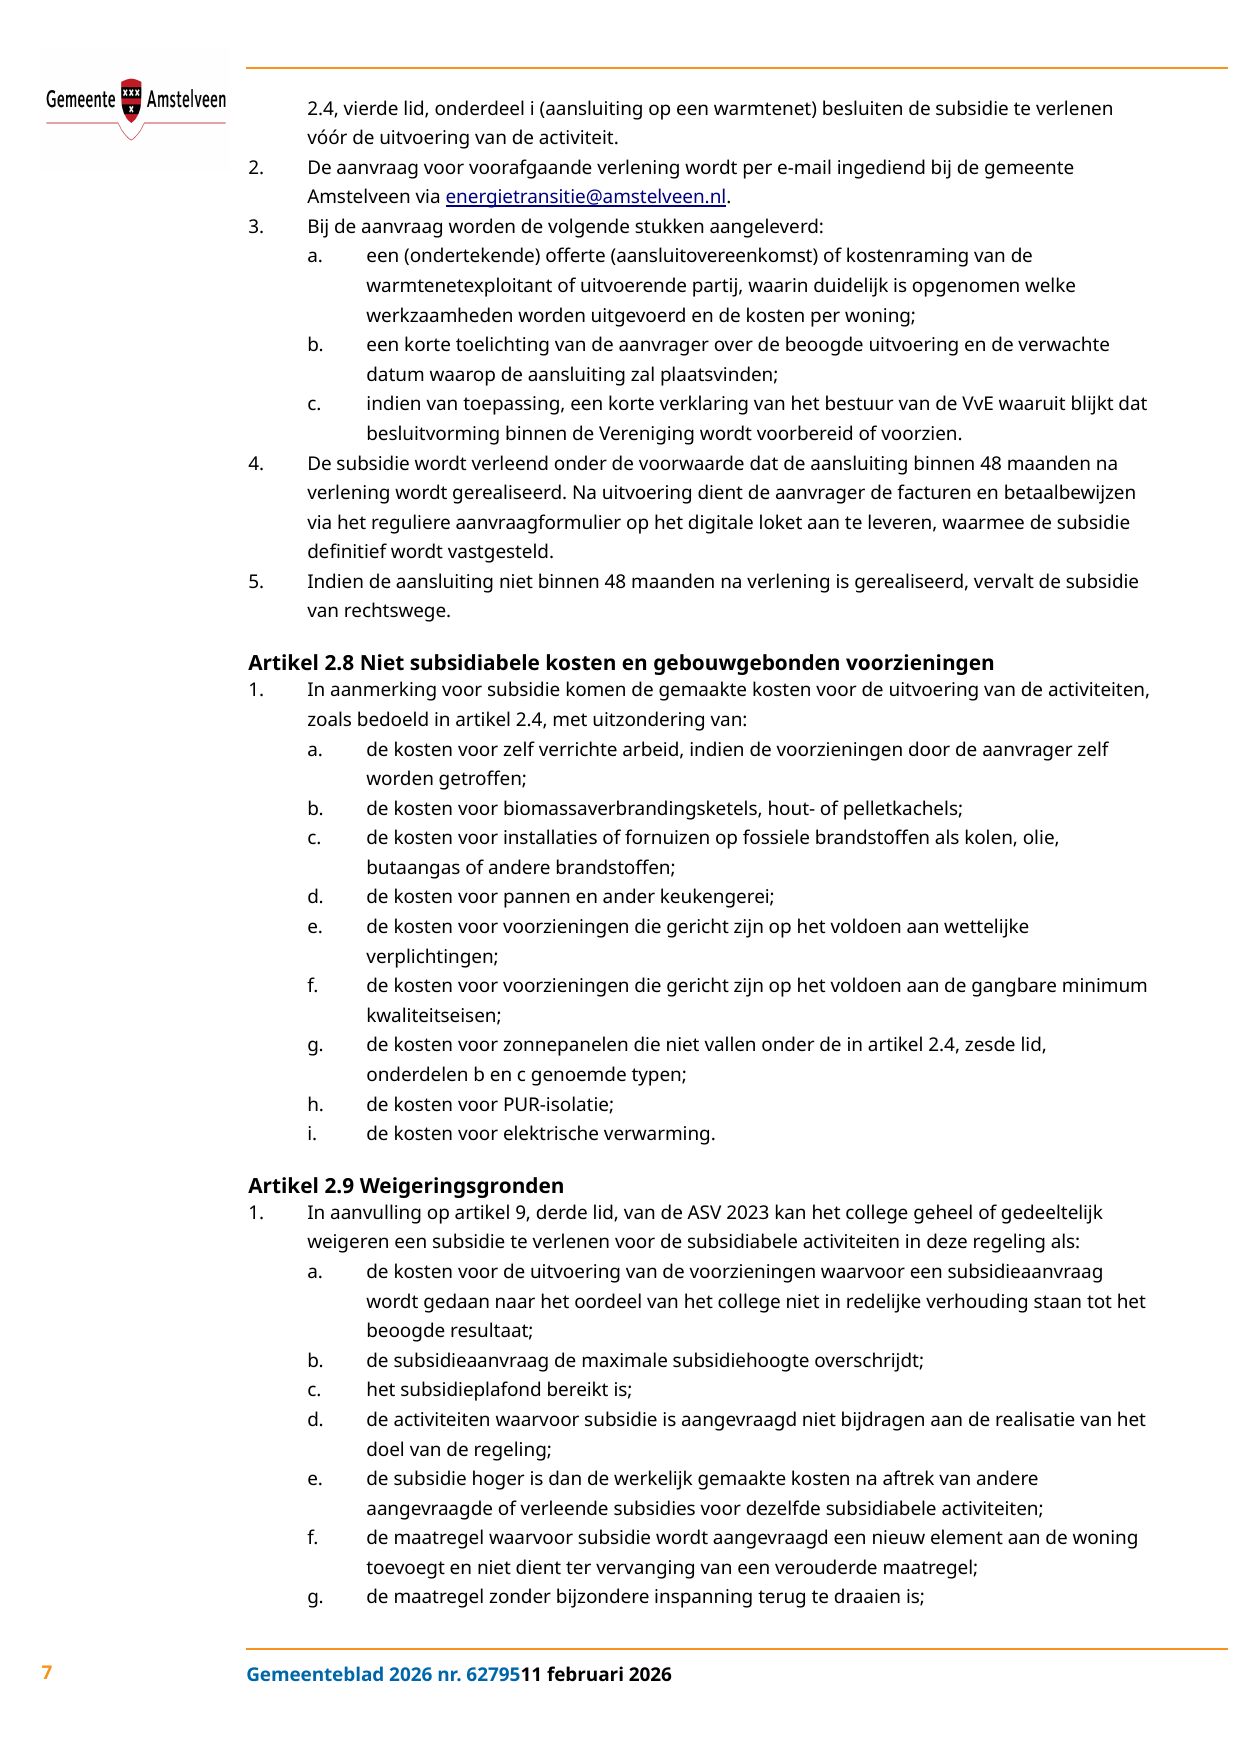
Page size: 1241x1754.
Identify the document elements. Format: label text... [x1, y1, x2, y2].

list De aanvraag voor voorafgaande verlening wordt per e-mail ingediend bij de gemeente Amstelveen via energietransitie@amstelveen.nl. [248, 154, 1152, 209]
list 2.4, vierde lid, onderdeel i (aansluiting op een warmtenet) besluiten de subsidie te verlenen vóór de uitvoering van de activiteit. [248, 95, 1152, 150]
list de kosten voor voorzieningen die gericht zijn op het voldoen aan de gangbare minimum kwaliteitseisen; [307, 972, 1152, 1028]
list de kosten voor zonnepanelen die niet vallen onder de in artikel 2.4, zesde lid, onderdelen b en c genoemde typen; [307, 1032, 1152, 1087]
list de kosten voor voorzieningen die gericht zijn op het voldoen aan wettelijke verplichtingen; [307, 913, 1152, 968]
list Indien de aansluiting niet binnen 48 maanden na verlening is gerealiseerd, vervalt de subsidie van rechtswege. [248, 568, 1152, 623]
list indien van toepassing, een korte verklaring van het bestuur van de VvE waaruit blijkt dat besluitvorming binnen de Vereniging wordt voorbereid of voorzien. [307, 391, 1152, 446]
list de kosten voor elektrische verwarming. [307, 1120, 1152, 1146]
list de subsidieaanvraag de maximale subsidiehoogte overschrijdt; [307, 1347, 1152, 1373]
list In aanmerking voor subsidie komen de gemaakte kosten voor de uitvoering van de activiteiten, zoals bedoeld in artikel 2.4, met uitzondering van: [248, 677, 1152, 732]
list Bij de aanvraag worden de volgende stukken aangeleverd: [248, 213, 1152, 239]
list de kosten voor biomassaverbrandingsketels, hout- of pelletkachels; [307, 795, 1152, 821]
list de kosten voor PUR-isolatie; [307, 1091, 1152, 1116]
list de subsidie hoger is dan de werkelijk gemaakte kosten na aftrek van andere aangevraagde of verleende subsidies voor dezelfde subsidiabele activiteiten; [307, 1465, 1152, 1521]
list de maatregel zonder bijzondere inspanning terug te draaien is; [307, 1584, 1152, 1609]
list In aanvulling op artikel 9, derde lid, van de ASV 2023 kan het college geheel of gedeeltelijk weigeren een subsidie te verlenen voor de subsidiabele activiteiten in deze regeling als: [248, 1199, 1152, 1254]
list een (ondertekende) offerte (aansluitovereenkomst) of kostenraming van de warmtenetexploitant of uitvoerende partij, waarin duidelijk is opgenomen welke werkzaamheden worden uitgevoerd en de kosten per woning; [307, 243, 1152, 328]
list de activiteiten waarvoor subsidie is aangevraagd niet bijdragen aan de realisatie van het doel van de regeling; [307, 1406, 1152, 1462]
text Artikel 2.8 Niet subsidiabele kosten en gebouwgebonden voorzieningen [248, 648, 1152, 677]
list de kosten voor pannen en ander keukengerei; [307, 884, 1152, 909]
list een korte toelichting van de aanvrager over de beoogde uitvoering en de verwachte datum waarop de aansluiting zal plaatsvinden; [307, 331, 1152, 387]
list De subsidie wordt verleend onder de voorwaarde dat de aansluiting binnen 48 maanden na verlening wordt gerealiseerd. Na uitvoering dient de aanvrager de facturen en betaalbewijzen via het reguliere aanvraagformulier op het digitale loket aan te leveren, waarmee de subsidie definitief wordt vastgesteld. [248, 450, 1152, 564]
text Artikel 2.9 Weigeringsgronden [248, 1171, 1152, 1199]
list de kosten voor installaties of fornuizen op fossiele brandstoffen als kolen, olie, butaangas of andere brandstoffen; [307, 824, 1152, 880]
picture [41, 47, 231, 172]
list de maatregel waarvoor subsidie wordt aangevraagd een nieuw element aan de woning toevoegt en niet dient ter vervanging van een verouderde maatregel; [307, 1524, 1152, 1580]
list het subsidieplafond bereikt is; [307, 1377, 1152, 1402]
list de kosten voor zelf verrichte arbeid, indien de voorzieningen door de aanvrager zelf worden getroffen; [307, 736, 1152, 791]
list de kosten voor de uitvoering van de voorzieningen waarvoor een subsidieaanvraag wordt gedaan naar het oordeel van het college niet in redelijke verhouding staan tot het beoogde resultaat; [307, 1258, 1152, 1343]
